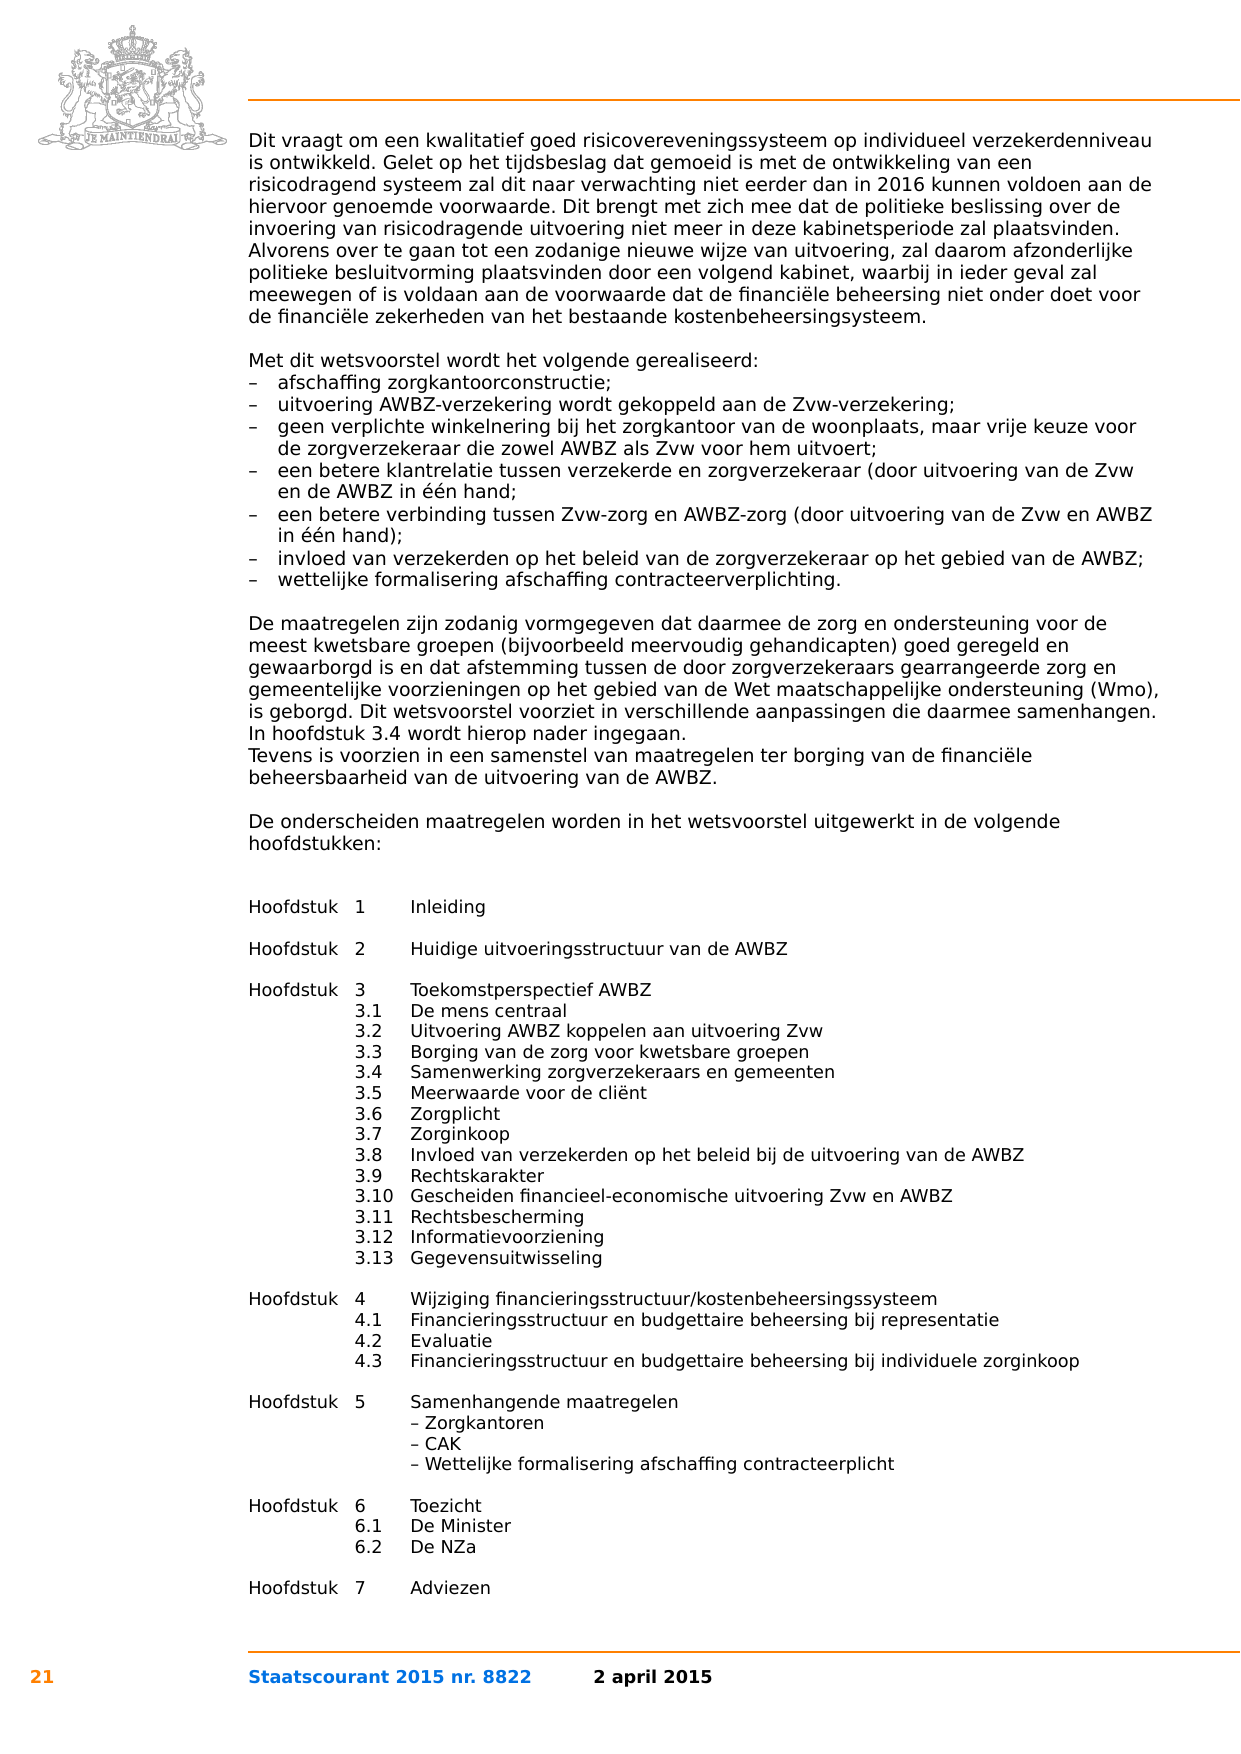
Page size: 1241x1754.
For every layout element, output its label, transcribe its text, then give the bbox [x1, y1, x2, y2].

text – afschaffing zorgkantoorconstructie; [248, 372, 1163, 393]
table_cell 5 [349, 1393, 404, 1413]
table_cell [248, 1145, 348, 1166]
table_cell [248, 1269, 348, 1289]
table_cell Wijziging financieringsstructuur/kostenbeheersingssysteem [404, 1289, 1163, 1310]
table_cell [248, 1083, 348, 1104]
picture [38, 25, 227, 150]
table_cell Invloed van verzekerden op het beleid bij de uitvoering van de AWBZ [404, 1145, 1163, 1166]
table_cell 3.5 [349, 1083, 404, 1104]
table_cell Hoofdstuk [248, 980, 348, 1001]
table_cell [404, 959, 1163, 980]
table_cell Adviezen [404, 1578, 1163, 1599]
text – een betere klantrelatie tussen verzekerde en zorgverzekeraar (door uitvoering van de Zvw en de AWBZ in één hand; [248, 459, 1163, 503]
table_cell 6.1 [349, 1516, 404, 1537]
table_cell 3.9 [349, 1166, 404, 1186]
table_cell Hoofdstuk [248, 898, 348, 918]
table_cell Toezicht [404, 1496, 1163, 1516]
table_cell 1 [349, 898, 404, 918]
table_cell – Wettelijke formalisering afschaffing contracteerplicht [404, 1454, 1163, 1475]
table_cell Hoofdstuk [248, 1289, 348, 1310]
table_cell [404, 1475, 1163, 1496]
table_cell Hoofdstuk [248, 1393, 348, 1413]
table_cell [349, 1269, 404, 1289]
table_cell [248, 1454, 348, 1475]
table_cell [248, 1042, 348, 1062]
table_cell 4.1 [349, 1310, 404, 1331]
table_cell 3.3 [349, 1042, 404, 1062]
table_cell [248, 1413, 348, 1434]
table_cell Informatievoorziening [404, 1228, 1163, 1248]
table_cell [349, 1372, 404, 1392]
table_cell [248, 1558, 348, 1578]
table_cell 3.11 [349, 1207, 404, 1227]
text De onderscheiden maatregelen worden in het wetsvoorstel uitgewerkt in de volgende hoofdstukken: [248, 811, 1163, 855]
table_cell 6 [349, 1496, 404, 1516]
table_cell [248, 1372, 348, 1392]
table_cell 4.3 [349, 1351, 404, 1372]
table_cell [248, 1186, 348, 1207]
table_cell Inleiding [404, 898, 1163, 918]
table_cell [248, 1248, 348, 1269]
table_cell [349, 918, 404, 939]
table_cell – Zorgkantoren [404, 1413, 1163, 1434]
table_cell 3.1 [349, 1001, 404, 1021]
text De maatregelen zijn zodanig vormgegeven dat daarmee de zorg en ondersteuning voor de meest kwetsbare groepen (bijvoorbeeld meervoudig gehandicapten) goed geregeld en gewaarborgd is en dat afstemming tussen de door zorgverzekeraars gearrangeerde zorg en gemeentelijke voorzieningen op het gebied van de Wet maatschappelijke ondersteuning (Wmo), is geborgd. Dit wetsvoorstel voorziet in verschillende aanpassingen die daarmee samenhangen. In hoofdstuk 3.4 wordt hierop nader ingegaan. [248, 613, 1163, 745]
table_cell Huidige uitvoeringsstructuur van de AWBZ [404, 939, 1163, 959]
table_cell De NZa [404, 1537, 1163, 1557]
table_cell [248, 1166, 348, 1186]
table_cell Gegevensuitwisseling [404, 1248, 1163, 1269]
table_cell [248, 918, 348, 939]
table_cell 3.2 [349, 1021, 404, 1042]
table_cell [248, 1516, 348, 1537]
table_cell [404, 1558, 1163, 1578]
table_cell Uitvoering AWBZ koppelen aan uitvoering Zvw [404, 1021, 1163, 1042]
table_cell [404, 1269, 1163, 1289]
table_cell [248, 959, 348, 980]
table_cell 3 [349, 980, 404, 1001]
table_cell Borging van de zorg voor kwetsbare groepen [404, 1042, 1163, 1062]
table_cell [349, 1454, 404, 1475]
text – geen verplichte winkelnering bij het zorgkantoor van de woonplaats, maar vrije keuze voor de zorgverzekeraar die zowel AWBZ als Zvw voor hem uitvoert; [248, 416, 1163, 459]
table_cell Evaluatie [404, 1331, 1163, 1351]
table_cell 4.2 [349, 1331, 404, 1351]
table_cell [248, 1434, 348, 1454]
table_cell [248, 1537, 348, 1557]
table_cell Hoofdstuk [248, 939, 348, 959]
table_cell 3.12 [349, 1228, 404, 1248]
table_cell [248, 1124, 348, 1145]
table_cell Zorginkoop [404, 1124, 1163, 1145]
table_cell [349, 1558, 404, 1578]
table_cell Hoofdstuk [248, 1496, 348, 1516]
table_cell [349, 1475, 404, 1496]
table_cell [248, 1310, 348, 1331]
table_cell [248, 1207, 348, 1227]
table_cell [248, 1475, 348, 1496]
table_cell Gescheiden financieel-economische uitvoering Zvw en AWBZ [404, 1186, 1163, 1207]
table_cell 3.8 [349, 1145, 404, 1166]
table_cell Financieringsstructuur en budgettaire beheersing bij representatie [404, 1310, 1163, 1331]
table_cell De Minister [404, 1516, 1163, 1537]
text Alvorens over te gaan tot een zodanige nieuwe wijze van uitvoering, zal daarom afzonderlijke politieke besluitvorming plaatsvinden door een volgend kabinet, waarbij in ieder geval zal meewegen of is voldaan aan de voorwaarde dat de financiële beheersing niet onder doet voor de financiële zekerheden van het bestaande kostenbeheersingsysteem. [248, 240, 1163, 328]
table_cell 6.2 [349, 1537, 404, 1557]
table_cell Rechtsbescherming [404, 1207, 1163, 1227]
text – wettelijke formalisering afschaffing contracteerverplichting. [248, 569, 1163, 591]
table_cell 3.13 [349, 1248, 404, 1269]
text Tevens is voorzien in een samenstel van maatregelen ter borging van de financiële beheersbaarheid van de uitvoering van de AWBZ. [248, 745, 1163, 789]
table_cell [404, 918, 1163, 939]
table_cell 3.4 [349, 1063, 404, 1083]
table_cell [248, 1351, 348, 1372]
table_cell [404, 1372, 1163, 1392]
table_cell Zorgplicht [404, 1104, 1163, 1124]
table_cell Rechtskarakter [404, 1166, 1163, 1186]
table_cell [248, 1063, 348, 1083]
table_cell Financieringsstructuur en budgettaire beheersing bij individuele zorginkoop [404, 1351, 1163, 1372]
table_cell [349, 959, 404, 980]
text Dit vraagt om een kwalitatief goed risicovereveningssysteem op individueel verzekerdenniveau is ontwikkeld. Gelet op het tijdsbeslag dat gemoeid is met de ontwikkeling van een risicodragend systeem zal dit naar verwachting niet eerder dan in 2016 kunnen voldoen aan de hiervoor genoemde voorwaarde. Dit brengt met zich mee dat de politieke beslissing over de invoering van risicodragende uitvoering niet meer in deze kabinetsperiode zal plaatsvinden. [248, 130, 1163, 240]
table_cell De mens centraal [404, 1001, 1163, 1021]
table_cell 2 [349, 939, 404, 959]
table_cell 7 [349, 1578, 404, 1599]
table_cell [248, 1104, 348, 1124]
table_cell [248, 1331, 348, 1351]
table_cell 3.6 [349, 1104, 404, 1124]
text Met dit wetsvoorstel wordt het volgende gerealiseerd: [248, 349, 1163, 372]
table_cell Samenwerking zorgverzekeraars en gemeenten [404, 1063, 1163, 1083]
table_cell 4 [349, 1289, 404, 1310]
table_header [404, 877, 1163, 897]
table_cell 3.7 [349, 1124, 404, 1145]
table_cell [248, 1001, 348, 1021]
table_cell Samenhangende maatregelen [404, 1393, 1163, 1413]
text – uitvoering AWBZ-verzekering wordt gekoppeld aan de Zvw-verzekering; [248, 393, 1163, 416]
table_cell [349, 1434, 404, 1454]
table_cell Toekomstperspectief AWBZ [404, 980, 1163, 1001]
table_cell Hoofdstuk [248, 1578, 348, 1599]
table_cell Meerwaarde voor de cliënt [404, 1083, 1163, 1104]
table_cell [349, 1413, 404, 1434]
text – invloed van verzekerden op het beleid van de zorgverzekeraar op het gebied van de AWBZ; [248, 547, 1163, 569]
table_cell – CAK [404, 1434, 1163, 1454]
table_cell [248, 1228, 348, 1248]
table_header [349, 877, 404, 897]
table_header [248, 877, 348, 897]
text – een betere verbinding tussen Zvw-zorg en AWBZ-zorg (door uitvoering van de Zvw en AWBZ in één hand); [248, 503, 1163, 547]
table_cell [248, 1021, 348, 1042]
table_cell 3.10 [349, 1186, 404, 1207]
